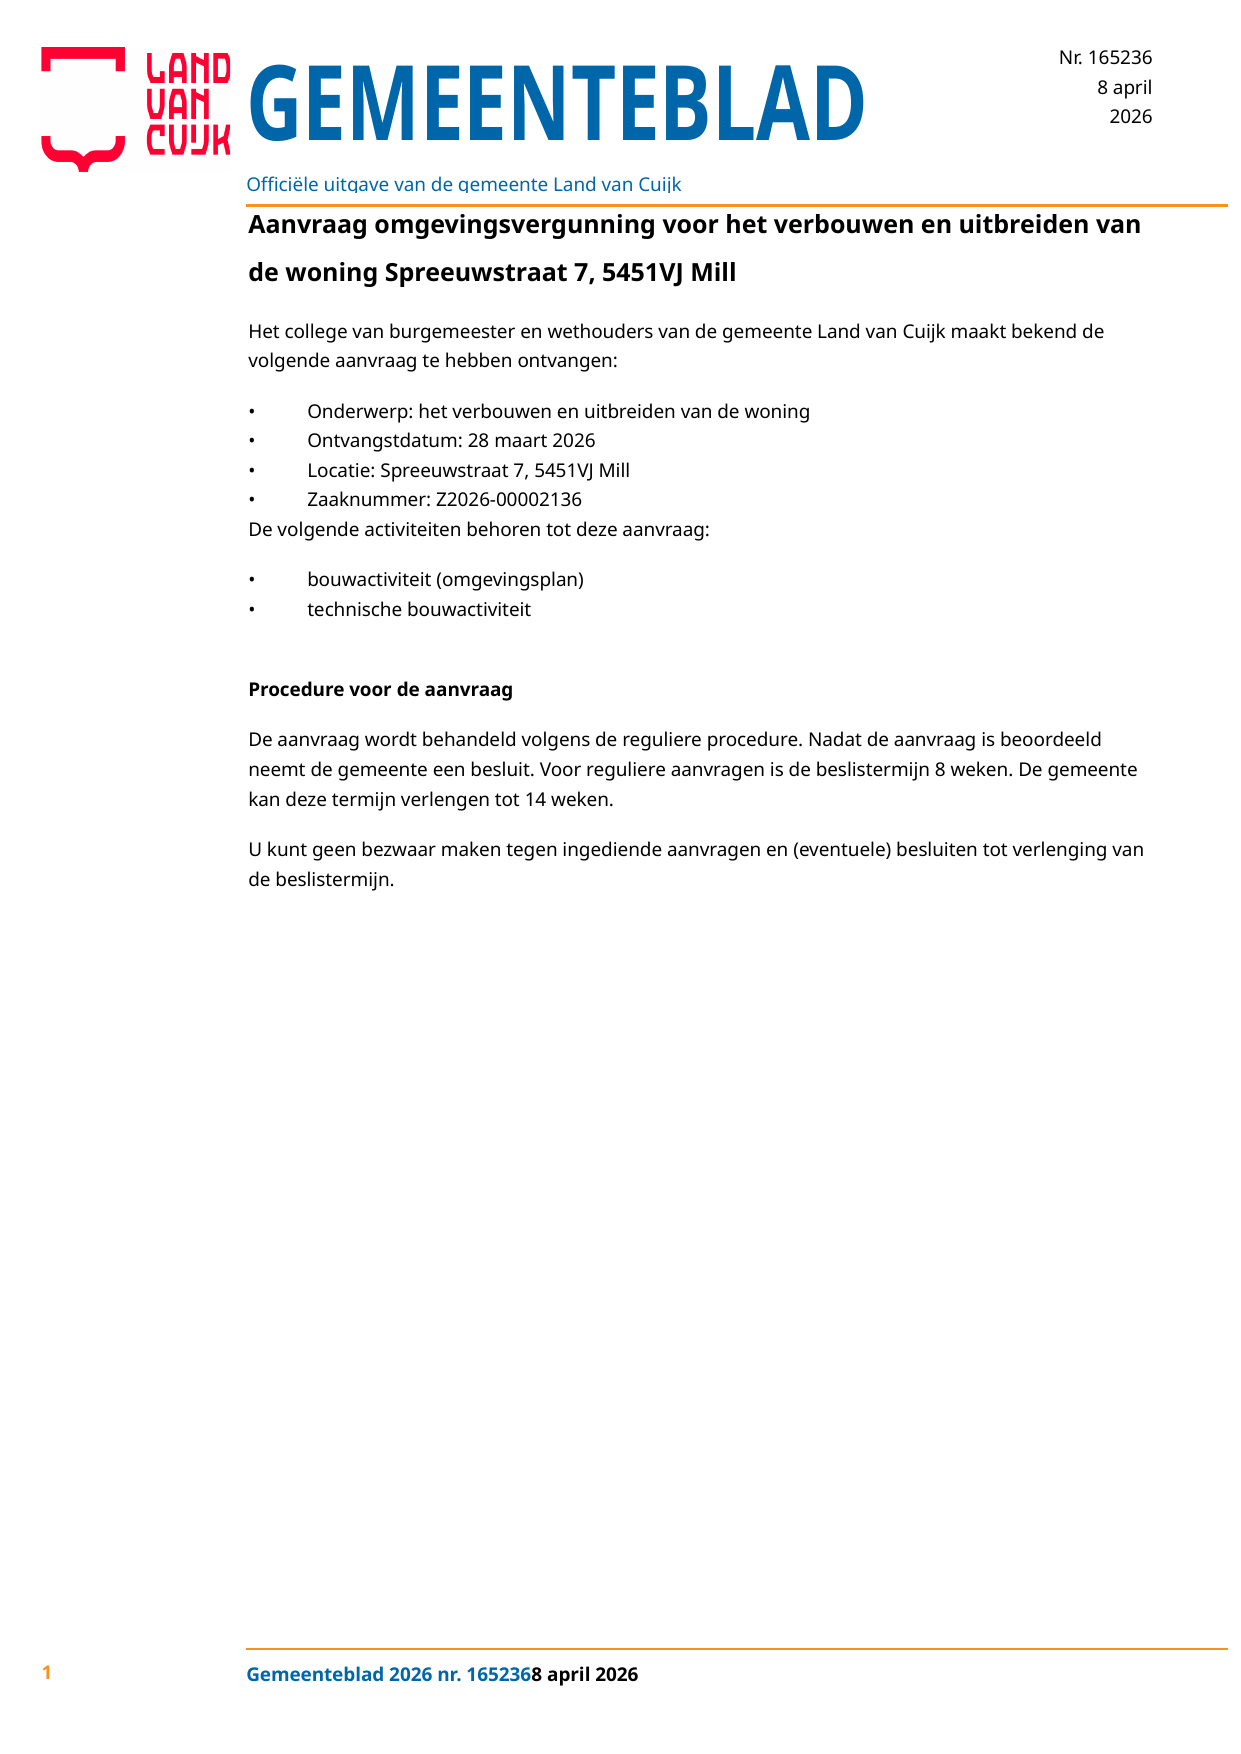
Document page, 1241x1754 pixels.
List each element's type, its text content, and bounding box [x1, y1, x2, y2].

picture [41, 47, 231, 172]
text Het college van burgemeester en wethouders van de gemeente Land van Cuijk maakt bekend de volgende aanvraag te hebben ontvangen: [248, 318, 1152, 373]
list Ontvangstdatum: 28 maart 2026 [248, 427, 1152, 453]
list technische bouwactiviteit [248, 596, 1152, 622]
list bouwactiviteit (omgevingsplan) [248, 567, 1152, 592]
list Onderwerp: het verbouwen en uitbreiden van de woning [248, 398, 1152, 424]
text U kunt geen bezwaar maken tegen ingediende aanvragen en (eventuele) besluiten tot verlenging van de beslistermijn. [248, 836, 1152, 892]
text De aanvraag wordt behandeld volgens de reguliere procedure. Nadat de aanvraag is beoordeeld neemt de gemeente een besluit. Voor reguliere aanvragen is de beslistermijn 8 weken. De gemeente kan deze termijn verlengen tot 14 weken. [248, 727, 1152, 812]
text De volgende activiteiten behoren tot deze aanvraag: [248, 516, 1152, 542]
text Procedure voor de aanvraag [248, 676, 1152, 702]
text Aanvraag omgevingsvergunning voor het verbouwen en uitbreiden van de woning Spreeuwstraat 7, 5451VJ Mill [248, 207, 1152, 288]
list Zaaknummer: Z2026-00002136 [248, 487, 1152, 512]
list Locatie: Spreeuwstraat 7, 5451VJ Mill [248, 457, 1152, 483]
